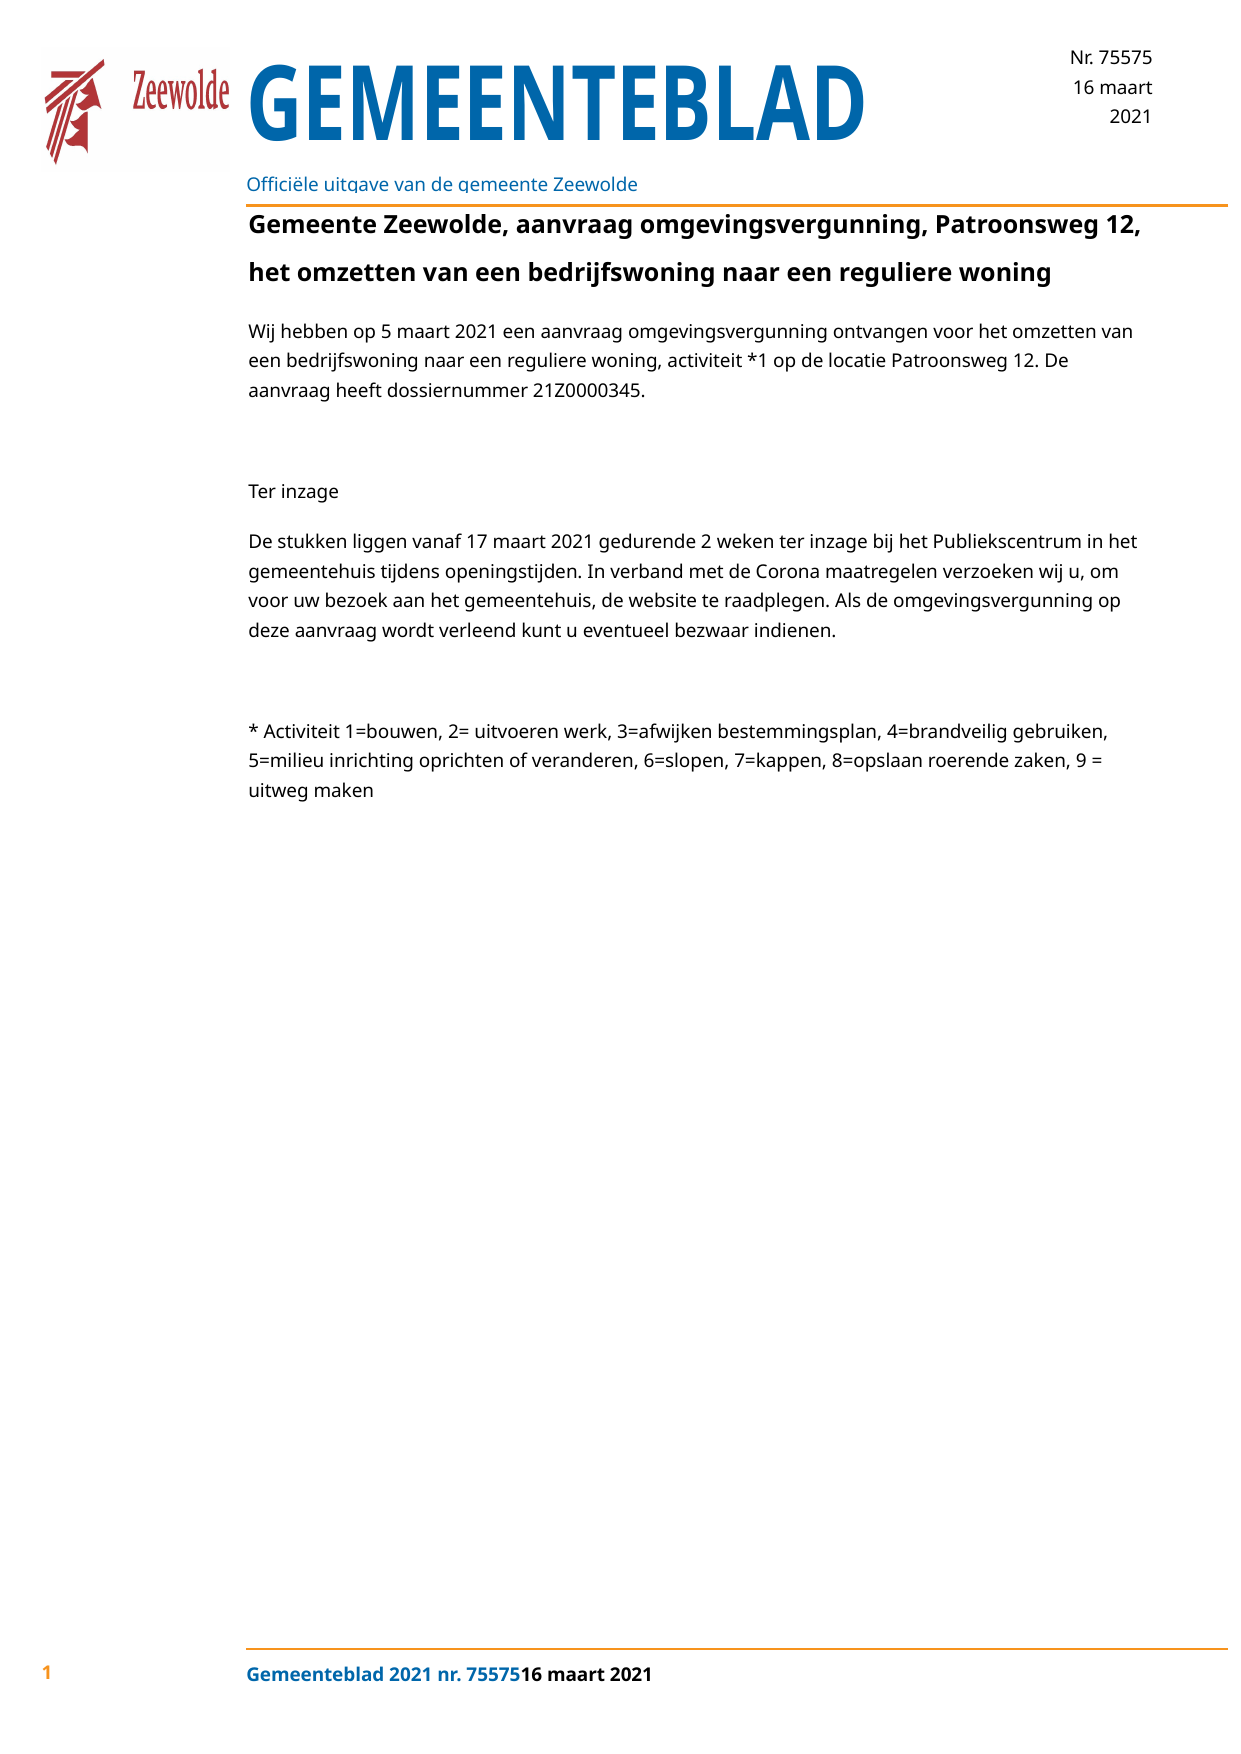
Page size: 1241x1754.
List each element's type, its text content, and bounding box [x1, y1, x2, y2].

text Wij hebben op 5 maart 2021 een aanvraag omgevingsvergunning ontvangen voor het omzetten van een bedrijfswoning naar een reguliere woning, activiteit *1 op de locatie Patroonsweg 12. De aanvraag heeft dossiernummer 21Z0000345. [248, 318, 1152, 403]
text * Activiteit 1=bouwen, 2= uitvoeren werk, 3=afwijken bestemmingsplan, 4=brandveilig gebruiken, 5=milieu inrichting oprichten of veranderen, 6=slopen, 7=kappen, 8=opslaan roerende zaken, 9 = uitweg maken [248, 718, 1152, 803]
text Gemeente Zeewolde, aanvraag omgevingsvergunning, Patroonsweg 12, het omzetten van een bedrijfswoning naar een reguliere woning [248, 207, 1152, 288]
picture [41, 47, 231, 172]
text De stukken liggen vanaf 17 maart 2021 gedurende 2 weken ter inzage bij het Publiekscentrum in het gemeentehuis tijdens openingstijden. In verband met de Corona maatregelen verzoeken wij u, om voor uw bezoek aan het gemeentehuis, de website te raadplegen. Als de omgevingsvergunning op deze aanvraag wordt verleend kunt u eventueel bezwaar indienen. [248, 528, 1152, 643]
text Ter inzage [248, 478, 1152, 504]
